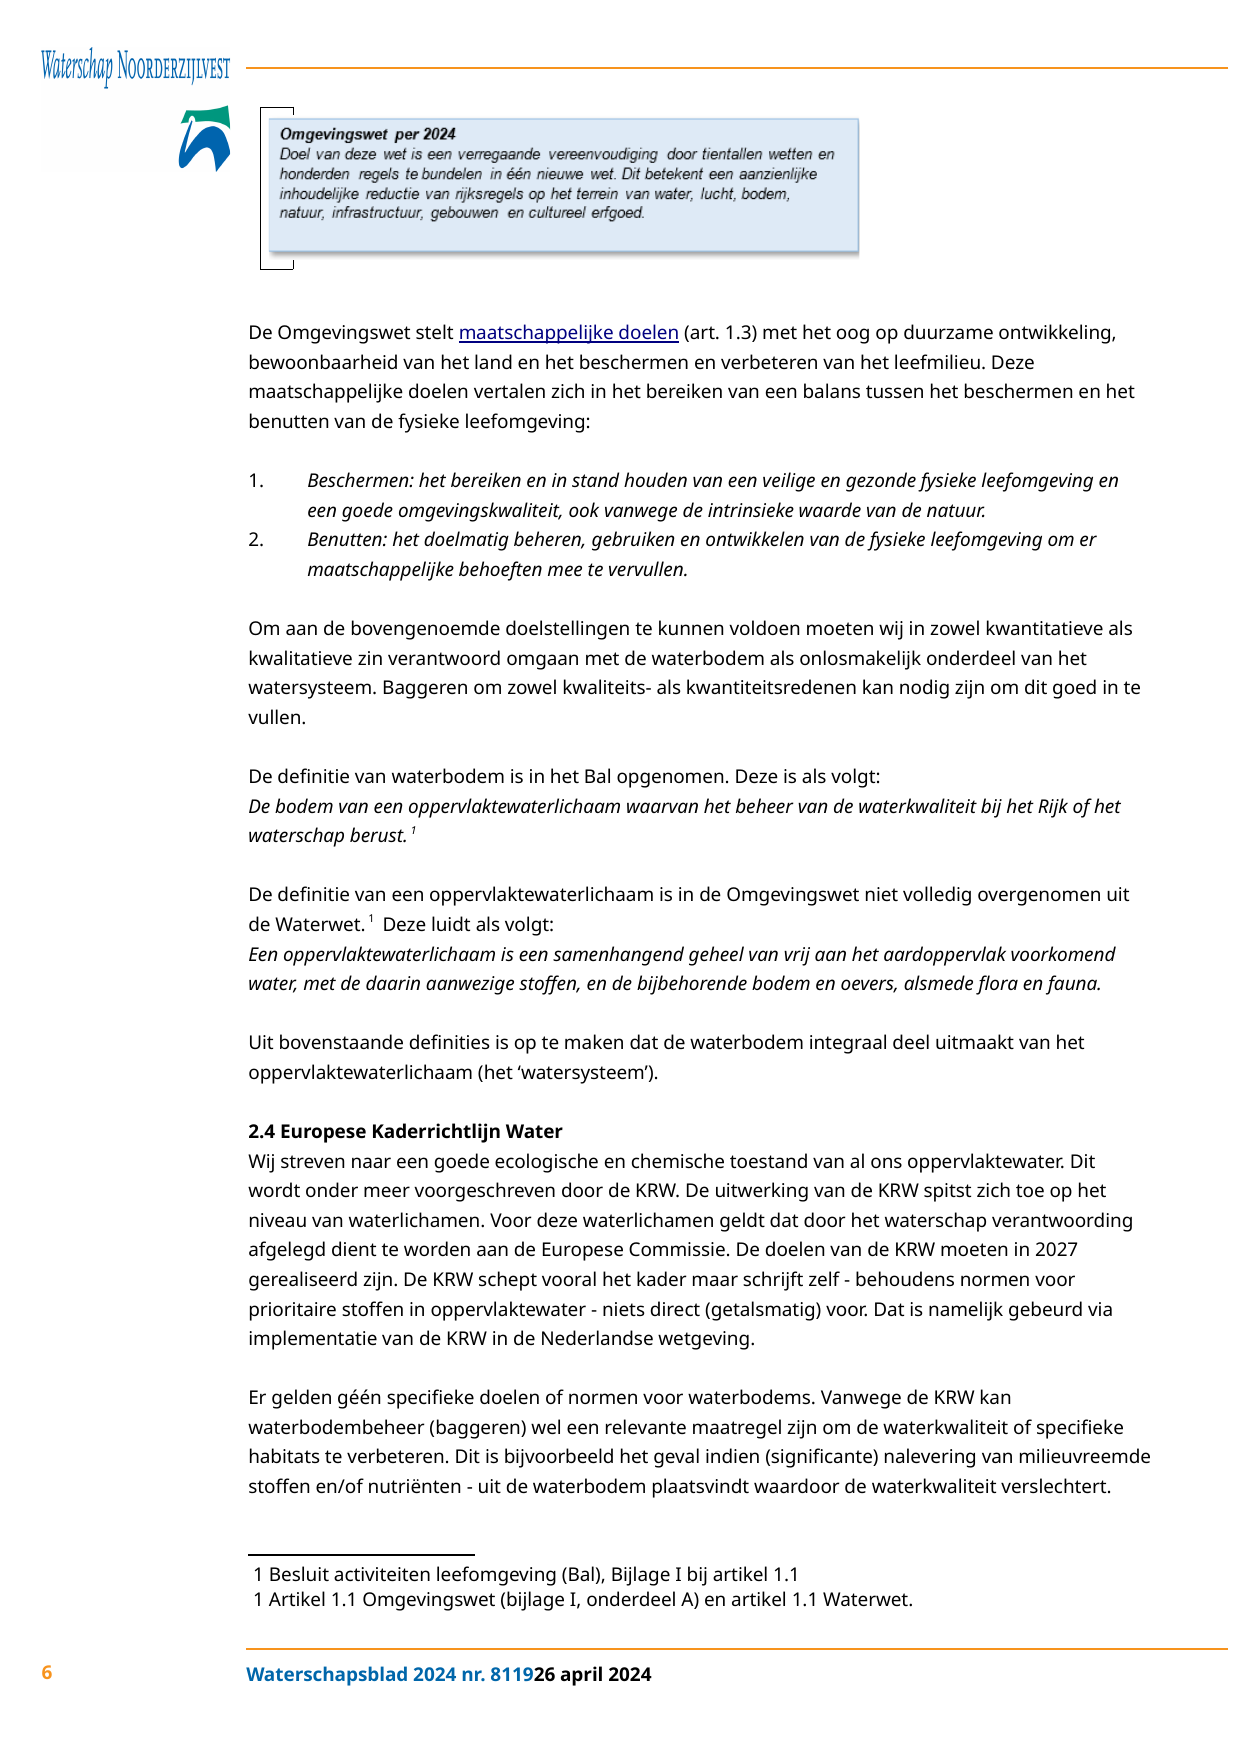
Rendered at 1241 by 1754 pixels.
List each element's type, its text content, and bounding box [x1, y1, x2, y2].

text 2.4 Europese Kaderrichtlijn Water [248, 1118, 1152, 1144]
text De definitie van een oppervlaktewaterlichaam is in de Omgevingswet niet volledig overgenomen uit de Waterwet. Deze luidt als volgt: [248, 882, 1152, 937]
text De definitie van waterbodem is in het Bal opgenomen. Deze is als volgt: [248, 763, 1152, 789]
text Artikel 1.1 Omgevingswet (bijlage I, onderdeel A) en artikel 1.1 Waterwet. [248, 1586, 1152, 1612]
text De bodem van een oppervlaktewaterlichaam waarvan het beheer van de waterkwaliteit bij het Rijk of het waterschap berust. [248, 793, 1152, 848]
list Benutten: het doelmatig beheren, gebruiken en ontwikkelen van de fysieke leefomgeving om er maatschappelijke behoeften mee te vervullen. [248, 527, 1152, 582]
text Een oppervlaktewaterlichaam is een samenhangend geheel van vrij aan het aardoppervlak voorkomend water, met de daarin aanwezige stoffen, en de bijbehorende bodem en oevers, alsmede flora en fauna. [248, 941, 1152, 996]
text De Omgevingswet stelt maatschappelijke doelen (art. 1.3) met het oog op duurzame ontwikkeling, bewoonbaarheid van het land en het beschermen en verbeteren van het leefmilieu. Deze maatschappelijke doelen vertalen zich in het bereiken van een balans tussen het beschermen en het benutten van de fysieke leefomgeving: [248, 319, 1152, 434]
list Beschermen: het bereiken en in stand houden van een veilige en gezonde fysieke leefomgeving en een goede omgevingskwaliteit, ook vanwege de intrinsieke waarde van de natuur. [248, 467, 1152, 523]
text Uit bovenstaande definities is op te maken dat de waterbodem integraal deel uitmaakt van het oppervlaktewaterlichaam (het ‘watersysteem’). [248, 1029, 1152, 1085]
picture [268, 115, 860, 260]
text Wij streven naar een goede ecologische en chemische toestand van al ons oppervlaktewater. Dit wordt onder meer voorgeschreven door de KRW. De uitwerking van de KRW spitst zich toe op het niveau van waterlichamen. Voor deze waterlichamen geldt dat door het waterschap verantwoording afgelegd dient te worden aan de Europese Commissie. De doelen van de KRW moeten in 2027 gerealiseerd zijn. De KRW schept vooral het kader maar schrijft zelf - behoudens normen voor prioritaire stoffen in oppervlaktewater - niets direct (getalsmatig) voor. Dat is namelijk gebeurd via implementatie van de KRW in de Nederlandse wetgeving. [248, 1148, 1152, 1351]
text Besluit activiteiten leefomgeving (Bal), Bijlage I bij artikel 1.1 [248, 1561, 1152, 1586]
text Er gelden géén specifieke doelen of normen voor waterbodems. Vanwege de KRW kan waterbodembeheer (baggeren) wel een relevante maatregel zijn om de waterkwaliteit of specifieke habitats te verbeteren. Dit is bijvoorbeeld het geval indien (significante) nalevering van milieuvreemde stoffen en/of nutriënten - uit de waterbodem plaatsvindt waardoor de waterkwaliteit verslechtert. [248, 1384, 1152, 1499]
picture [41, 47, 231, 172]
text Om aan de bovengenoemde doelstellingen te kunnen voldoen moeten wij in zowel kwantitatieve als kwalitatieve zin verantwoord omgaan met de waterbodem als onlosmakelijk onderdeel van het watersysteem. Baggeren om zowel kwaliteits- als kwantiteitsredenen kan nodig zijn om dit goed in te vullen. [248, 615, 1152, 730]
